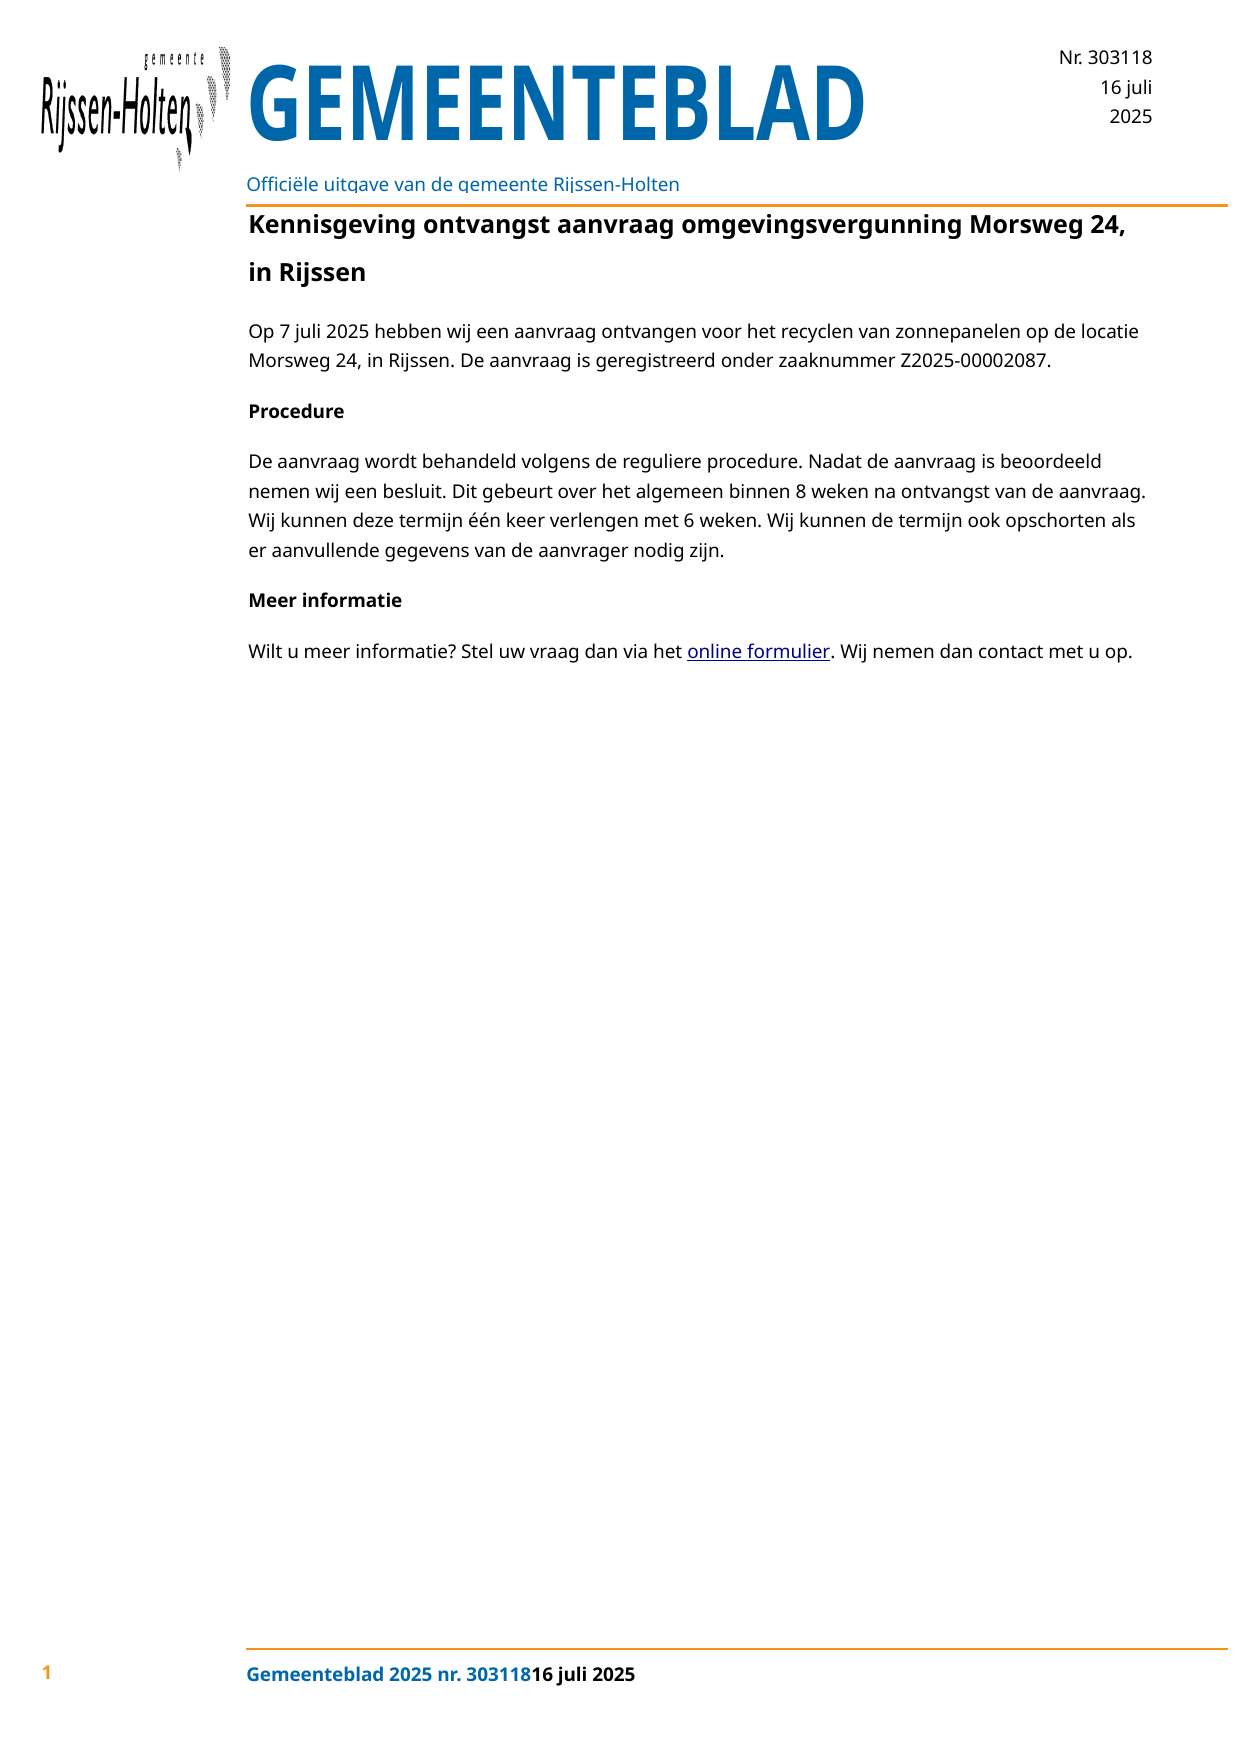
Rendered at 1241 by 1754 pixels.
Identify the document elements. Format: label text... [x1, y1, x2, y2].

text Procedure [248, 398, 1152, 424]
picture [41, 47, 231, 172]
text Wilt u meer informatie? Stel uw vraag dan via het online formulier. Wij nemen dan contact met u op. [248, 638, 1152, 664]
text Op 7 juli 2025 hebben wij een aanvraag ontvangen voor het recyclen van zonnepanelen op de locatie Morsweg 24, in Rijssen. De aanvraag is geregistreerd onder zaaknummer Z2025-00002087. [248, 318, 1152, 373]
text Kennisgeving ontvangst aanvraag omgevingsvergunning Morsweg 24, in Rijssen [248, 207, 1152, 288]
text De aanvraag wordt behandeld volgens de reguliere procedure. Nadat de aanvraag is beoordeeld nemen wij een besluit. Dit gebeurt over het algemeen binnen 8 weken na ontvangst van de aanvraag. Wij kunnen deze termijn één keer verlengen met 6 weken. Wij kunnen de termijn ook opschorten als er aanvullende gegevens van de aanvrager nodig zijn. [248, 448, 1152, 563]
text Meer informatie [248, 587, 1152, 613]
